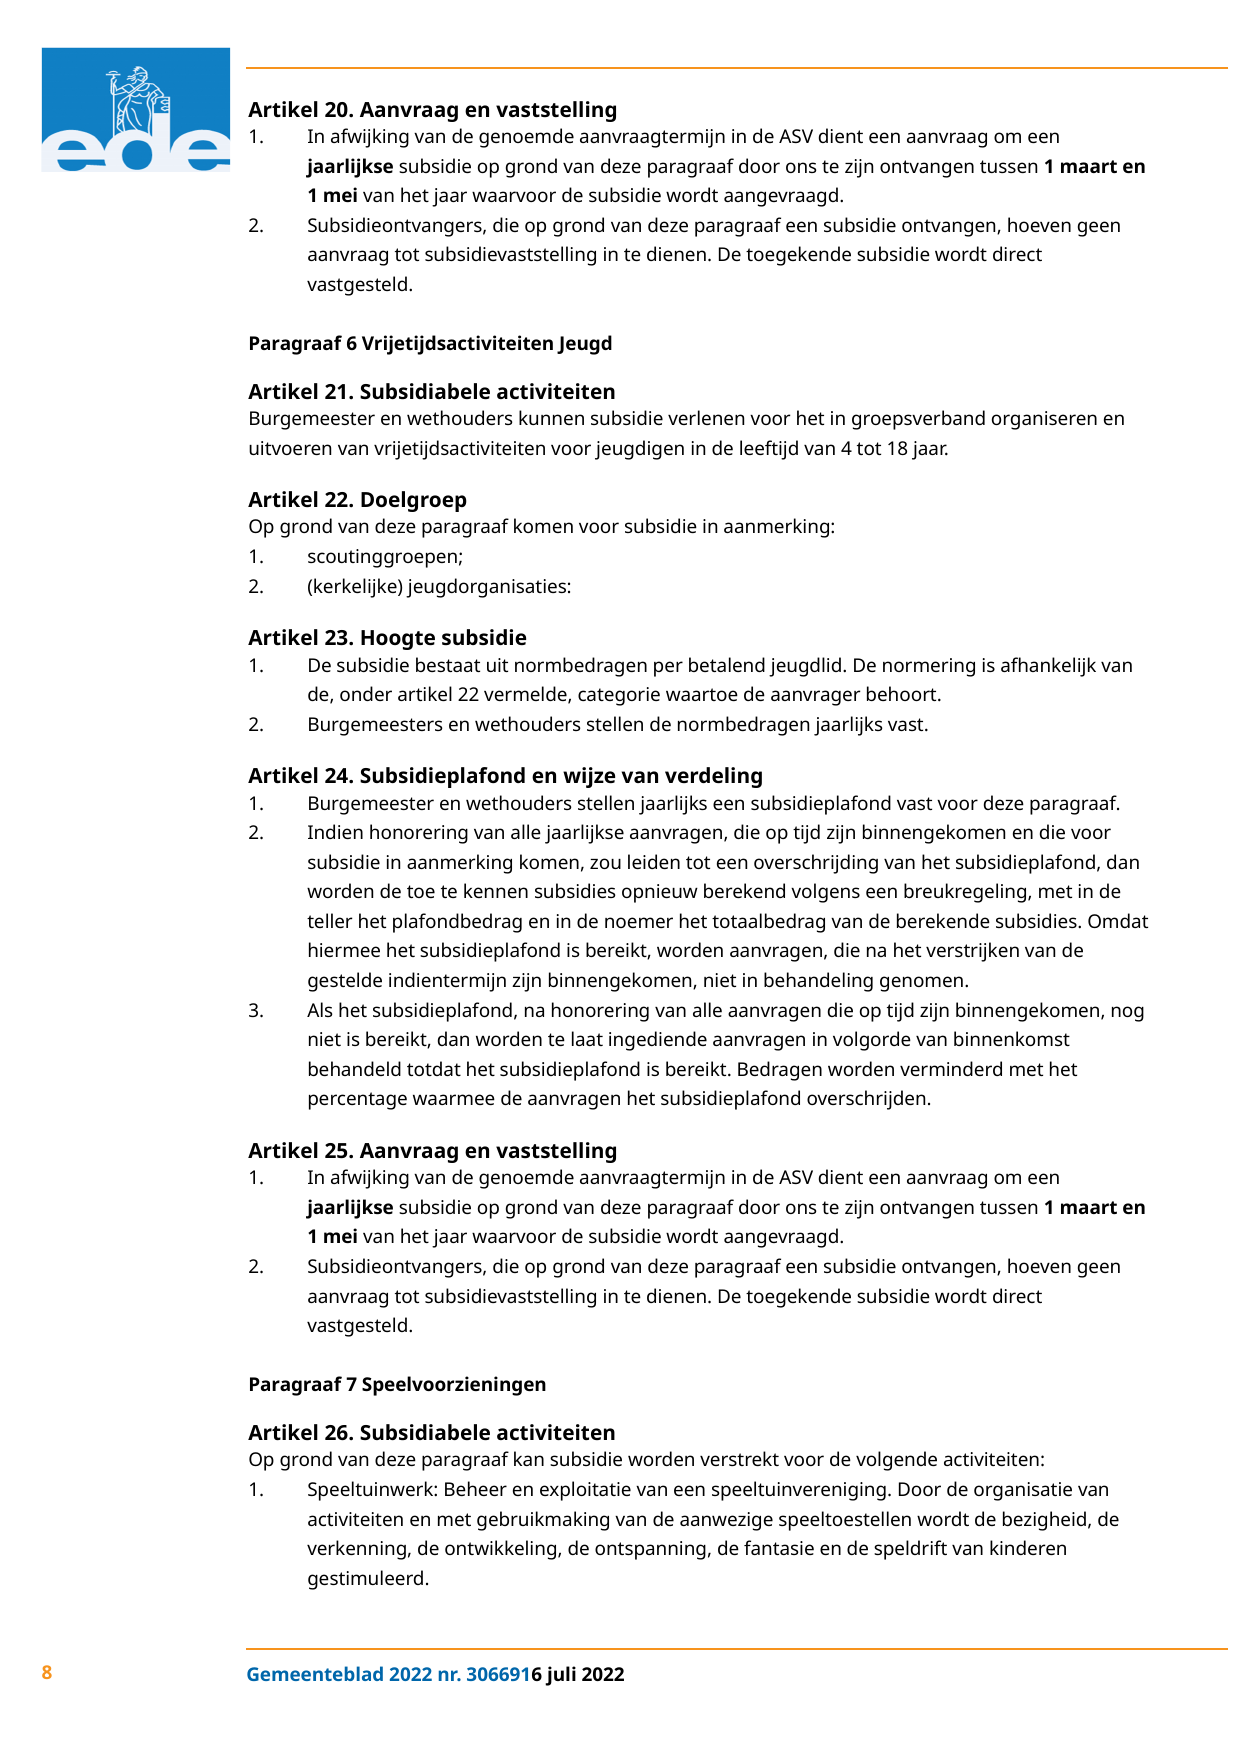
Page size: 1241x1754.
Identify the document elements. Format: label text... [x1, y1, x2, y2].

list Indien honorering van alle jaarlijkse aanvragen, die op tijd zijn binnengekomen en die voor subsidie in aanmerking komen, zou leiden tot een overschrijding van het subsidieplafond, dan worden de toe te kennen subsidies opnieuw berekend volgens een breukregeling, met in de teller het plafondbedrag en in de noemer het totaalbedrag van de berekende subsidies. Omdat hiermee het subsidieplafond is bereikt, worden aanvragen, die na het verstrijken van de gestelde indientermijn zijn binnengekomen, niet in behandeling genomen. [248, 819, 1152, 993]
list Speeltuinwerk: Beheer en exploitatie van een speeltuinvereniging. Door de organisatie van activiteiten en met gebruikmaking van de aanwezige speeltoestellen wordt de bezigheid, de verkenning, de ontwikkeling, de ontspanning, de fantasie en de speldrift van kinderen gestimuleerd. [248, 1476, 1152, 1591]
text Artikel 21. Subsidiabele activiteiten [248, 377, 1152, 405]
list Subsidieontvangers, die op grond van deze paragraaf een subsidie ontvangen, hoeven geen aanvraag tot subsidievaststelling in te dienen. De toegekende subsidie wordt direct vastgesteld. [248, 212, 1152, 297]
text Op grond van deze paragraaf kan subsidie worden verstrekt voor de volgende activiteiten: [248, 1447, 1152, 1472]
text Artikel 20. Aanvraag en vaststelling [248, 95, 1152, 123]
text Paragraaf 6 Vrijetijdsactiviteiten Jeugd [248, 330, 1152, 356]
list Burgemeesters en wethouders stellen de normbedragen jaarlijks vast. [248, 711, 1152, 737]
list Als het subsidieplafond, na honorering van alle aanvragen die op tijd zijn binnengekomen, nog niet is bereikt, dan worden te laat ingediende aanvragen in volgorde van binnenkomst behandeld totdat het subsidieplafond is bereikt. Bedragen worden verminderd met het percentage waarmee de aanvragen het subsidieplafond overschrijden. [248, 997, 1152, 1111]
text Paragraaf 7 Speelvoorzieningen [248, 1372, 1152, 1397]
list In afwijking van de genoemde aanvraagtermijn in de ASV dient een aanvraag om een jaarlijkse subsidie op grond van deze paragraaf door ons te zijn ontvangen tussen 1 maart en 1 mei van het jaar waarvoor de subsidie wordt aangevraagd. [248, 123, 1152, 208]
text Op grond van deze paragraaf komen voor subsidie in aanmerking: [248, 514, 1152, 539]
text Artikel 22. Doelgroep [248, 485, 1152, 514]
picture [41, 47, 231, 172]
list De subsidie bestaat uit normbedragen per betalend jeugdlid. De normering is afhankelijk van de, onder artikel 22 vermelde, categorie waartoe de aanvrager behoort. [248, 652, 1152, 707]
text Artikel 25. Aanvraag en vaststelling [248, 1136, 1152, 1164]
text Artikel 26. Subsidiabele activiteiten [248, 1418, 1152, 1447]
text Artikel 24. Subsidieplafond en wijze van verdeling [248, 761, 1152, 790]
list Burgemeester en wethouders stellen jaarlijks een subsidieplafond vast voor deze paragraaf. [248, 790, 1152, 816]
text Burgemeester en wethouders kunnen subsidie verlenen voor het in groepsverband organiseren en uitvoeren van vrijetijdsactiviteiten voor jeugdigen in de leeftijd van 4 tot 18 jaar. [248, 405, 1152, 461]
list Subsidieontvangers, die op grond van deze paragraaf een subsidie ontvangen, hoeven geen aanvraag tot subsidievaststelling in te dienen. De toegekende subsidie wordt direct vastgesteld. [248, 1253, 1152, 1338]
list In afwijking van de genoemde aanvraagtermijn in de ASV dient een aanvraag om een jaarlijkse subsidie op grond van deze paragraaf door ons te zijn ontvangen tussen 1 maart en 1 mei van het jaar waarvoor de subsidie wordt aangevraagd. [248, 1164, 1152, 1249]
text Artikel 23. Hoogte subsidie [248, 623, 1152, 652]
list scoutinggroepen; [248, 543, 1152, 569]
list (kerkelijke) jeugdorganisaties: [248, 573, 1152, 599]
